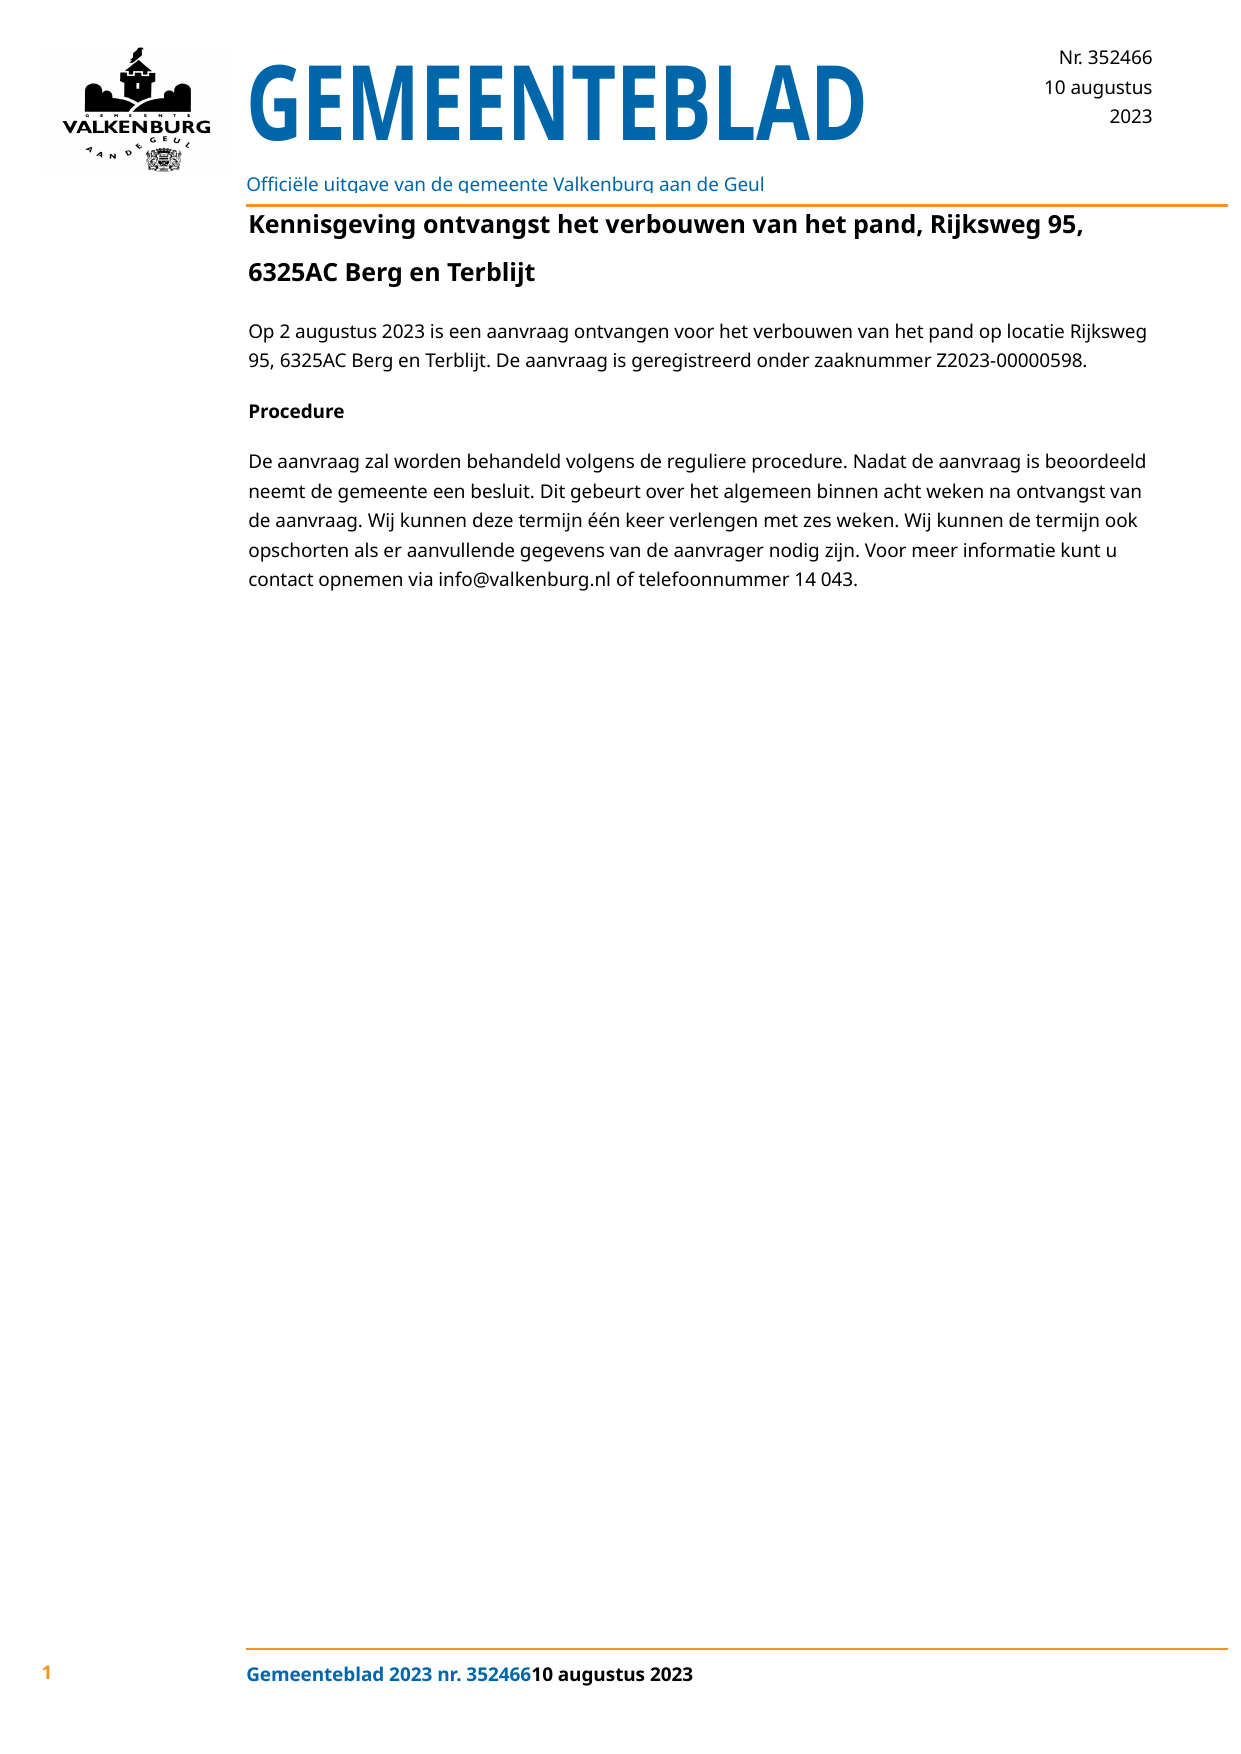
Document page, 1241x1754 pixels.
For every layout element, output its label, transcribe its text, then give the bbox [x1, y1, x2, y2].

text Op 2 augustus 2023 is een aanvraag ontvangen voor het verbouwen van het pand op locatie Rijksweg 95, 6325AC Berg en Terblijt. De aanvraag is geregistreerd onder zaaknummer Z2023-00000598. [248, 318, 1152, 373]
text Kennisgeving ontvangst het verbouwen van het pand, Rijksweg 95, 6325AC Berg en Terblijt [248, 207, 1152, 288]
text Procedure [248, 398, 1152, 424]
picture [41, 47, 231, 172]
text De aanvraag zal worden behandeld volgens de reguliere procedure. Nadat de aanvraag is beoordeeld neemt de gemeente een besluit. Dit gebeurt over het algemeen binnen acht weken na ontvangst van de aanvraag. Wij kunnen deze termijn één keer verlengen met zes weken. Wij kunnen de termijn ook opschorten als er aanvullende gegevens van de aanvrager nodig zijn. Voor meer informatie kunt u contact opnemen via info@valkenburg.nl of telefoonnummer 14 043. [248, 448, 1152, 592]
